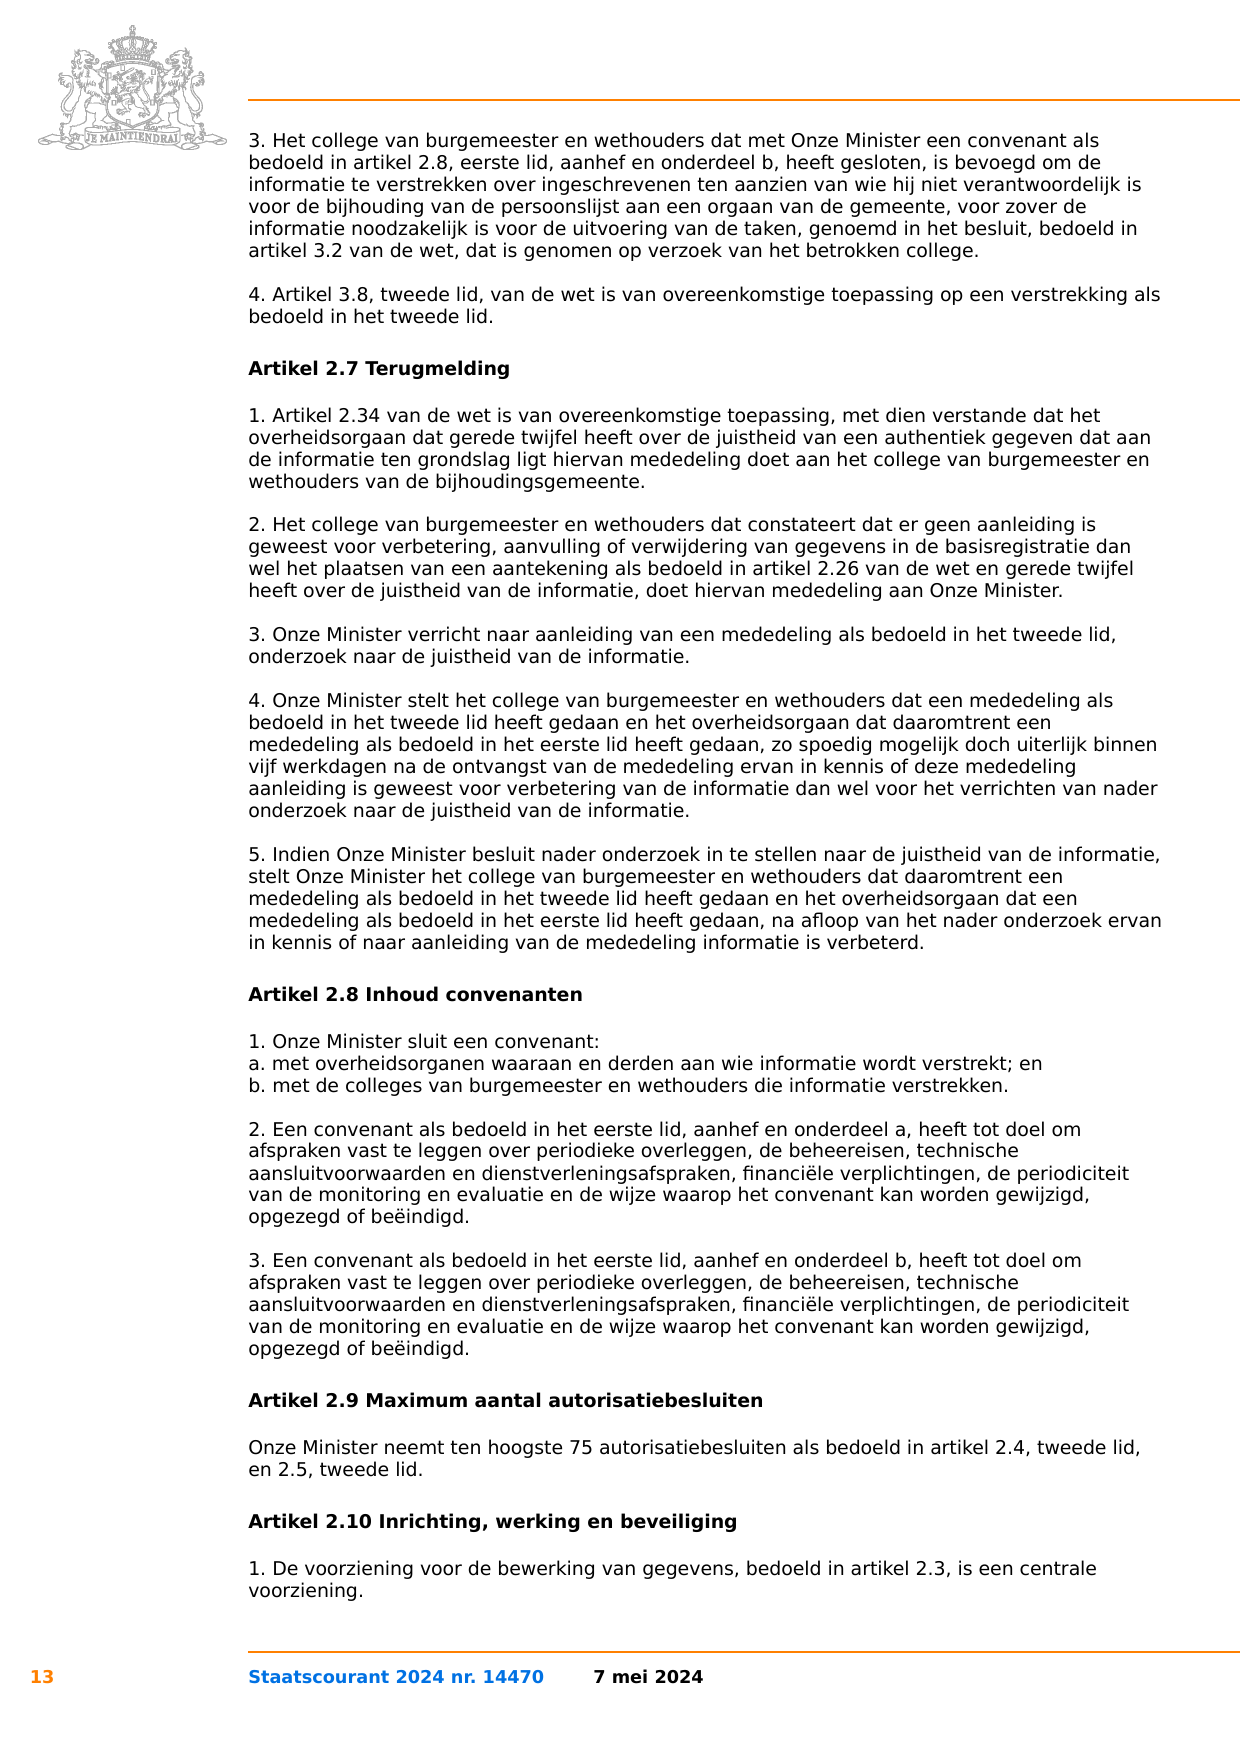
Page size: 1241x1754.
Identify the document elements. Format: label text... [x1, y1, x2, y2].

text 3. Een convenant als bedoeld in het eerste lid, aanhef en onderdeel b, heeft tot doel om afspraken vast te leggen over periodieke overleggen, de beheereisen, technische aansluitvoorwaarden en dienstverleningsafspraken, financiële verplichtingen, de periodiciteit van de monitoring en evaluatie en de wijze waarop het convenant kan worden gewijzigd, opgezegd of beëindigd. [248, 1250, 1163, 1360]
text 4. Onze Minister stelt het college van burgemeester en wethouders dat een mededeling als bedoeld in het tweede lid heeft gedaan en het overheidsorgaan dat daaromtrent een mededeling als bedoeld in het eerste lid heeft gedaan, zo spoedig mogelijk doch uiterlijk binnen vijf werkdagen na de ontvangst van de mededeling ervan in kennis of deze mededeling aanleiding is geweest voor verbetering van de informatie dan wel voor het verrichten van nader onderzoek naar de juistheid van de informatie. [248, 690, 1163, 822]
text a. met overheidsorganen waaraan en derden aan wie informatie wordt verstrekt; en [248, 1053, 1163, 1074]
text 4. Artikel 3.8, tweede lid, van de wet is van overeenkomstige toepassing op een verstrekking als bedoeld in het tweede lid. [248, 284, 1163, 328]
text Onze Minister neemt ten hoogste 75 autorisatiebesluiten als bedoeld in artikel 2.4, tweede lid, en 2.5, tweede lid. [248, 1437, 1163, 1481]
text 2. Het college van burgemeester en wethouders dat constateert dat er geen aanleiding is geweest voor verbetering, aanvulling of verwijdering van gegevens in de basisregistratie dan wel het plaatsen van een aantekening als bedoeld in artikel 2.26 van de wet en gerede twijfel heeft over de juistheid van de informatie, doet hiervan mededeling aan Onze Minister. [248, 514, 1163, 602]
subtitle Artikel 2.7 Terugmelding [248, 358, 1163, 379]
subtitle Artikel 2.10 Inrichting, werking en beveiliging [248, 1511, 1163, 1533]
text b. met de colleges van burgemeester en wethouders die informatie verstrekken. [248, 1074, 1163, 1097]
picture [38, 25, 227, 150]
text 2. Een convenant als bedoeld in het eerste lid, aanhef en onderdeel a, heeft tot doel om afspraken vast te leggen over periodieke overleggen, de beheereisen, technische aansluitvoorwaarden en dienstverleningsafspraken, financiële verplichtingen, de periodiciteit van de monitoring en evaluatie en de wijze waarop het convenant kan worden gewijzigd, opgezegd of beëindigd. [248, 1118, 1163, 1228]
subtitle Artikel 2.9 Maximum aantal autorisatiebesluiten [248, 1390, 1163, 1412]
text 3. Het college van burgemeester en wethouders dat met Onze Minister een convenant als bedoeld in artikel 2.8, eerste lid, aanhef en onderdeel b, heeft gesloten, is bevoegd om de informatie te verstrekken over ingeschrevenen ten aanzien van wie hij niet verantwoordelijk is voor de bijhouding van de persoonslijst aan een orgaan van de gemeente, voor zover de informatie noodzakelijk is voor de uitvoering van de taken, genoemd in het besluit, bedoeld in artikel 3.2 van de wet, dat is genomen op verzoek van het betrokken college. [248, 130, 1163, 262]
text 5. Indien Onze Minister besluit nader onderzoek in te stellen naar de juistheid van de informatie, stelt Onze Minister het college van burgemeester en wethouders dat daaromtrent een mededeling als bedoeld in het tweede lid heeft gedaan en het overheidsorgaan dat een mededeling als bedoeld in het eerste lid heeft gedaan, na afloop van het nader onderzoek ervan in kennis of naar aanleiding van de mededeling informatie is verbeterd. [248, 844, 1163, 954]
text 1. Artikel 2.34 van de wet is van overeenkomstige toepassing, met dien verstande dat het overheidsorgaan dat gerede twijfel heeft over de juistheid van een authentiek gegeven dat aan de informatie ten grondslag ligt hiervan mededeling doet aan het college van burgemeester en wethouders van de bijhoudingsgemeente. [248, 404, 1163, 492]
subtitle Artikel 2.8 Inhoud convenanten [248, 984, 1163, 1006]
text 3. Onze Minister verricht naar aanleiding van een mededeling als bedoeld in het tweede lid, onderzoek naar de juistheid van de informatie. [248, 624, 1163, 668]
text 1. De voorziening voor de bewerking van gegevens, bedoeld in artikel 2.3, is een centrale voorziening. [248, 1558, 1163, 1602]
text 1. Onze Minister sluit een convenant: [248, 1031, 1163, 1053]
